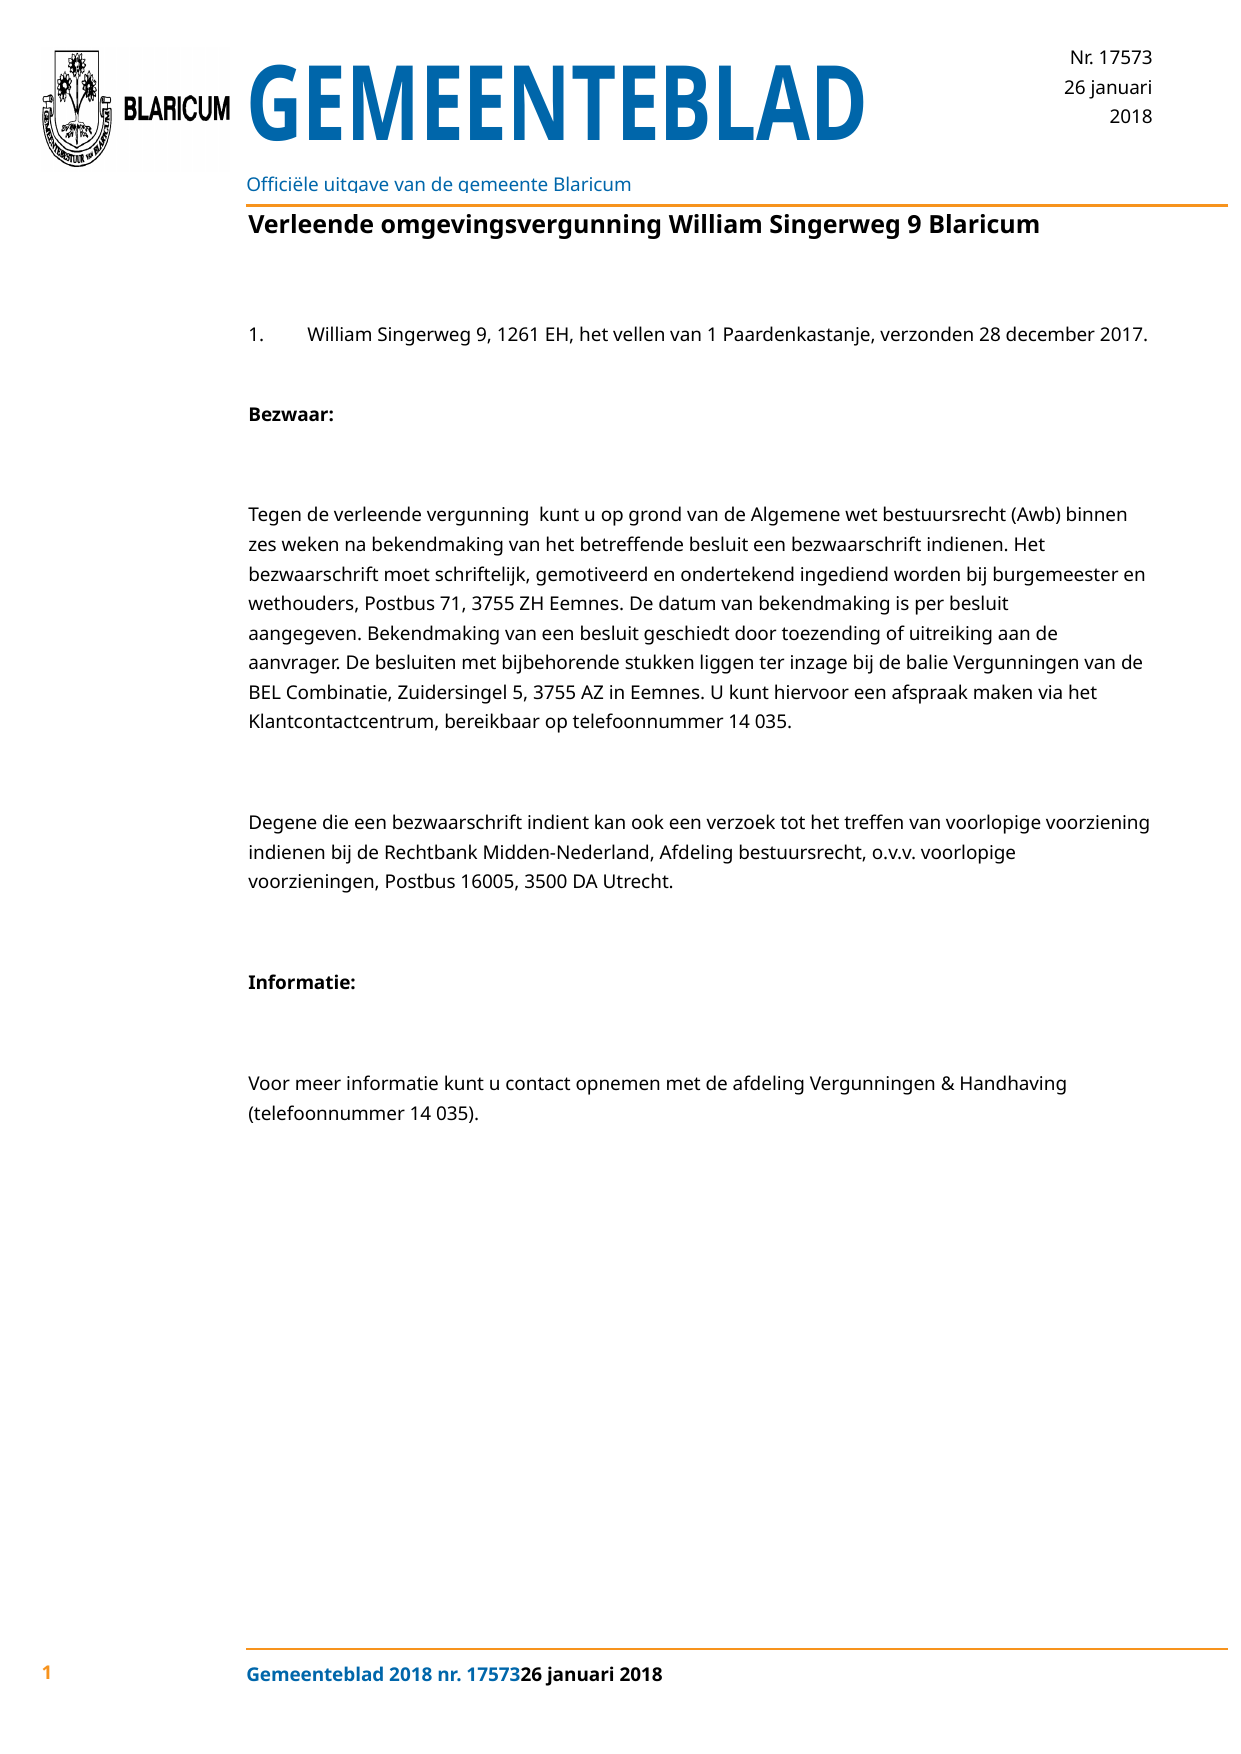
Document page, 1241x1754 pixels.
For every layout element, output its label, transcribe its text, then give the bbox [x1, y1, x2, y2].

text Degene die een bezwaarschrift indient kan ook een verzoek tot het treffen van voorlopige voorziening indienen bij de Rechtbank Midden-Nederland, Afdeling bestuursrecht, o.v.v. voorlopige voorzieningen, Postbus 16005, 3500 DA Utrecht. [248, 809, 1152, 894]
text Tegen de verleende vergunning kunt u op grond van de Algemene wet bestuursrecht (Awb) binnen zes weken na bekendmaking van het betreffende besluit een bezwaarschrift indienen. Het bezwaarschrift moet schriftelijk, gemotiveerd en ondertekend ingediend worden bij burgemeester en wethouders, Postbus 71, 3755 ZH Eemnes. De datum van bekendmaking is per besluit aangegeven. Bekendmaking van een besluit geschiedt door toezending of uitreiking aan de aanvrager. De besluiten met bijbehorende stukken liggen ter inzage bij de balie Vergunningen van de BEL Combinatie, Zuidersingel 5, 3755 AZ in Eemnes. U kunt hiervoor een afspraak maken via het Klantcontactcentrum, bereikbaar op telefoonnummer 14 035. [248, 502, 1152, 734]
text Informatie: [248, 969, 1152, 995]
list William Singerweg 9, 1261 EH, het vellen van 1 Paardenkastanje, verzonden 28 december 2017. [248, 321, 1152, 346]
text Voor meer informatie kunt u contact opnemen met de afdeling Vergunningen & Handhaving (telefoonnummer 14 035). [248, 1070, 1152, 1126]
picture [41, 47, 231, 172]
text Bezwaar: [248, 401, 1152, 426]
text Verleende omgevingsvergunning William Singerweg 9 Blaricum [248, 207, 1152, 241]
